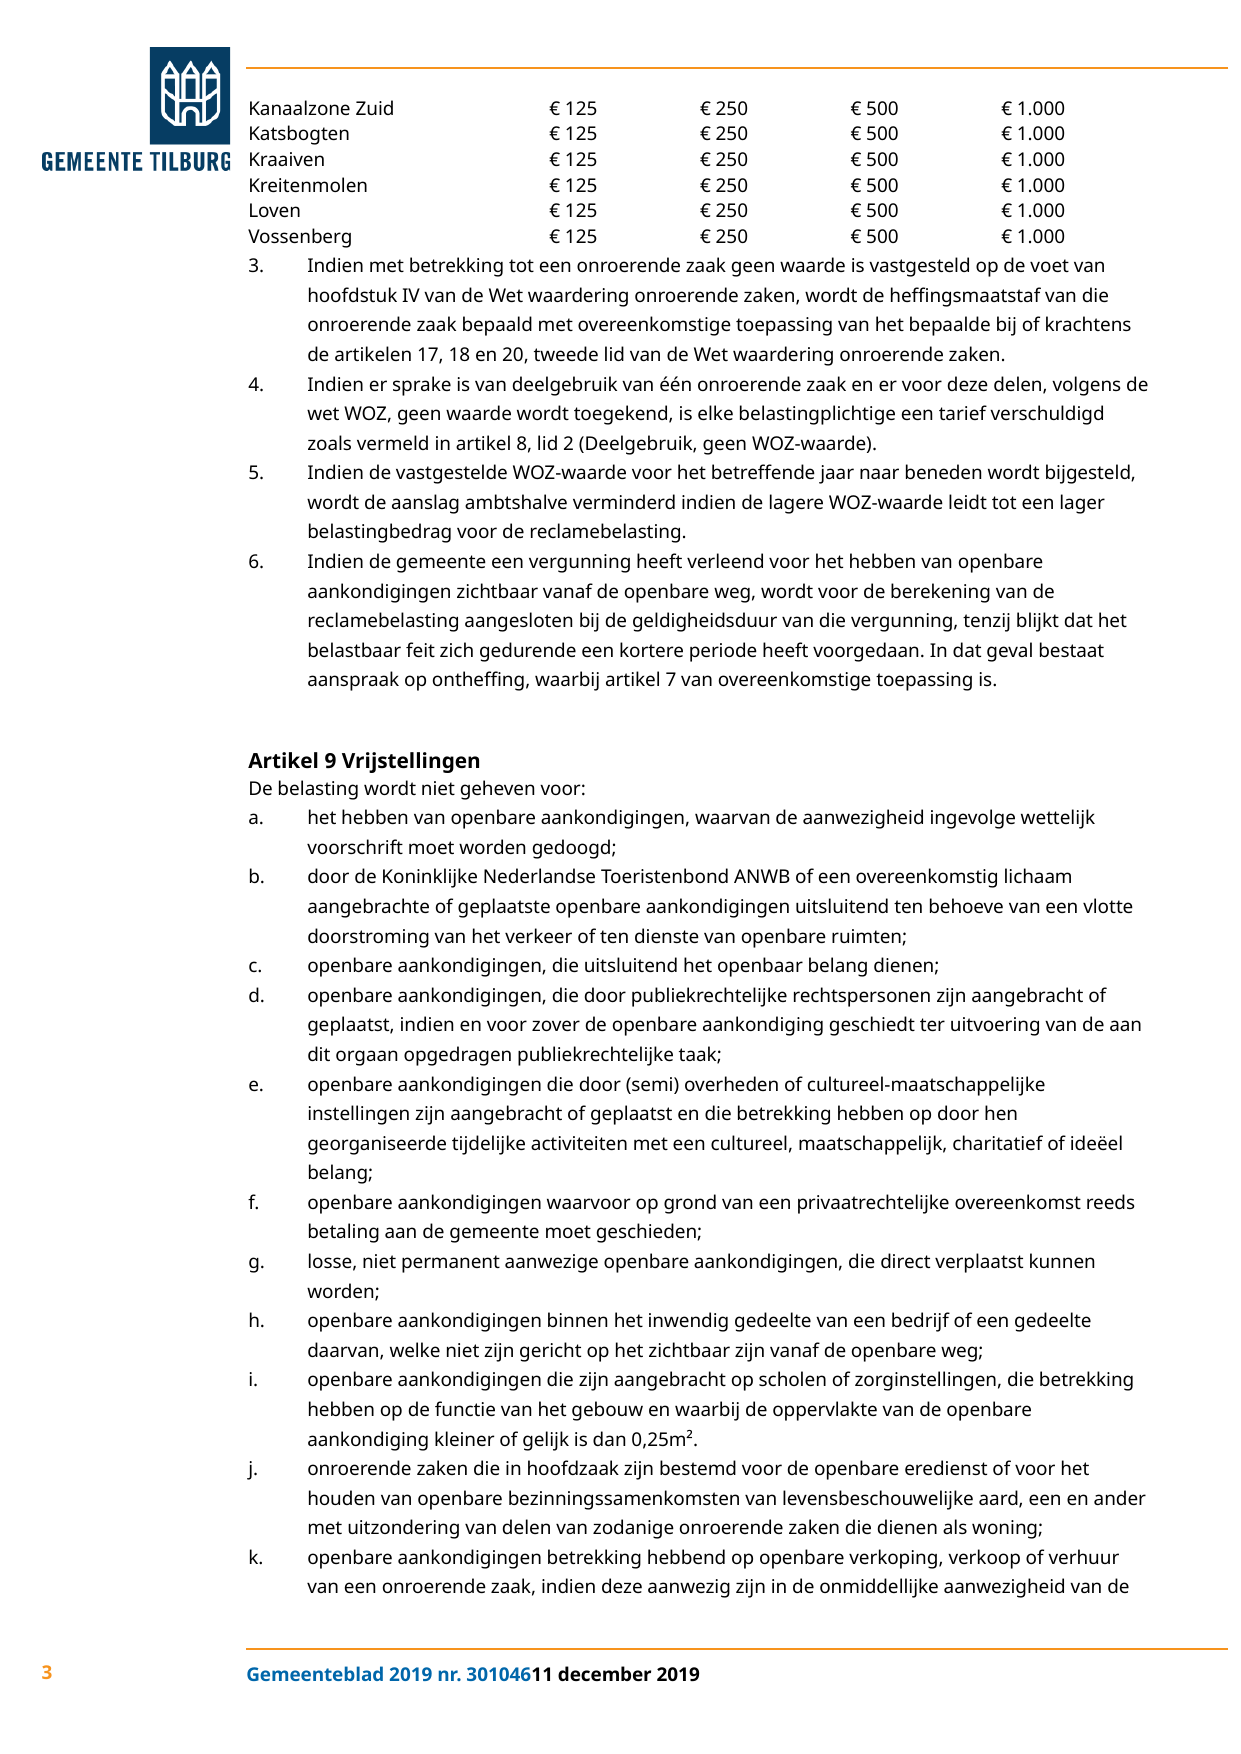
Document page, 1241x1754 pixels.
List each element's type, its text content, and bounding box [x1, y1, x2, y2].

table_cell € 250 [700, 198, 850, 223]
list openbare aankondigingen betrekking hebbend op openbare verkoping, verkoop of verhuur van een onroerende zaak, indien deze aanwezig zijn in de onmiddellijke aanwezigheid van de [248, 1544, 1152, 1599]
table_cell € 500 [850, 95, 1001, 121]
table_cell € 1.000 [1001, 121, 1152, 146]
table_cell [399, 224, 549, 249]
list openbare aankondigingen, die door publiekrechtelijke rechtspersonen zijn aangebracht of geplaatst, indien en voor zover de openbare aankondiging geschiedt ter uitvoering van de aan dit orgaan opgedragen publiekrechtelijke taak; [248, 982, 1152, 1067]
text De belasting wordt niet geheven voor: [248, 775, 1152, 801]
table_cell € 250 [700, 121, 850, 146]
table_cell [399, 198, 549, 223]
table_cell [399, 146, 549, 172]
list Indien de vastgestelde WOZ-waarde voor het betreffende jaar naar beneden wordt bijgesteld, wordt de aanslag ambtshalve verminderd indien de lagere WOZ-waarde leidt tot een lager belastingbedrag voor de reclamebelasting. [248, 459, 1152, 544]
text Artikel 9 Vrijstellingen [248, 747, 1152, 775]
table_cell € 500 [850, 172, 1001, 198]
list Indien er sprake is van deelgebruik van één onroerende zaak en er voor deze delen, volgens de wet WOZ, geen waarde wordt toegekend, is elke belastingplichtige een tarief verschuldigd zoals vermeld in artikel 8, lid 2 (Deelgebruik, geen WOZ-waarde). [248, 371, 1152, 456]
table_cell € 125 [549, 121, 700, 146]
table_cell € 500 [850, 146, 1001, 172]
table_cell Loven [248, 198, 398, 223]
table_cell € 125 [549, 224, 700, 249]
table_cell [399, 172, 549, 198]
list het hebben van openbare aankondigingen, waarvan de aanwezigheid ingevolge wettelijk voorschrift moet worden gedoogd; [248, 804, 1152, 860]
table_cell € 1.000 [1001, 224, 1152, 249]
picture [41, 47, 231, 172]
list openbare aankondigingen die door (semi) overheden of cultureel-maatschappelijke instellingen zijn aangebracht of geplaatst en die betrekking hebben op door hen georganiseerde tijdelijke activiteiten met een cultureel, maatschappelijk, charitatief of ideëel belang; [248, 1071, 1152, 1185]
table_cell € 250 [700, 146, 850, 172]
table_cell € 250 [700, 95, 850, 121]
list openbare aankondigingen die zijn aangebracht op scholen of zorginstellingen, die betrekking hebben op de functie van het gebouw en waarbij de oppervlakte van de openbare aankondiging kleiner of gelijk is dan 0,25m². [248, 1367, 1152, 1452]
list losse, niet permanent aanwezige openbare aankondigingen, die direct verplaatst kunnen worden; [248, 1248, 1152, 1304]
list door de Koninklijke Nederlandse Toeristenbond ANWB of een overeenkomstig lichaam aangebrachte of geplaatste openbare aankondigingen uitsluitend ten behoeve van een vlotte doorstroming van het verkeer of ten dienste van openbare ruimten; [248, 864, 1152, 949]
list openbare aankondigingen binnen het inwendig gedeelte van een bedrijf of een gedeelte daarvan, welke niet zijn gericht op het zichtbaar zijn vanaf de openbare weg; [248, 1307, 1152, 1363]
table_cell € 500 [850, 198, 1001, 223]
table_cell € 125 [549, 95, 700, 121]
list openbare aankondigingen, die uitsluitend het openbaar belang dienen; [248, 952, 1152, 978]
table_cell € 250 [700, 172, 850, 198]
table_cell € 1.000 [1001, 198, 1152, 223]
table_cell € 250 [700, 224, 850, 249]
table_cell [399, 95, 549, 121]
table_cell € 1.000 [1001, 95, 1152, 121]
table_cell € 500 [850, 224, 1001, 249]
table_cell Kraaiven [248, 146, 398, 172]
table_cell Kanaalzone Zuid [248, 95, 398, 121]
list openbare aankondigingen waarvoor op grond van een privaatrechtelijke overeenkomst reeds betaling aan de gemeente moet geschieden; [248, 1189, 1152, 1244]
list Indien de gemeente een vergunning heeft verleend voor het hebben van openbare aankondigingen zichtbaar vanaf de openbare weg, wordt voor de berekening van de reclamebelasting aangesloten bij de geldigheidsduur van die vergunning, tenzij blijkt dat het belastbaar feit zich gedurende een kortere periode heeft voorgedaan. In dat geval bestaat aanspraak op ontheffing, waarbij artikel 7 van overeenkomstige toepassing is. [248, 548, 1152, 692]
table_cell € 125 [549, 172, 700, 198]
table_cell Vossenberg [248, 224, 398, 249]
table_cell € 500 [850, 121, 1001, 146]
list onroerende zaken die in hoofdzaak zijn bestemd voor de openbare eredienst of voor het houden van openbare bezinningssamenkomsten van levensbeschouwelijke aard, een en ander met uitzondering van delen van zodanige onroerende zaken die dienen als woning; [248, 1455, 1152, 1540]
table_cell € 1.000 [1001, 146, 1152, 172]
table_cell Katsbogten [248, 121, 398, 146]
list Indien met betrekking tot een onroerende zaak geen waarde is vastgesteld op de voet van hoofdstuk IV van de Wet waardering onroerende zaken, wordt de heffingsmaatstaf van die onroerende zaak bepaald met overeenkomstige toepassing van het bepaalde bij of krachtens de artikelen 17, 18 en 20, tweede lid van de Wet waardering onroerende zaken. [248, 252, 1152, 367]
table_cell € 125 [549, 198, 700, 223]
table_cell Kreitenmolen [248, 172, 398, 198]
table_cell € 1.000 [1001, 172, 1152, 198]
table_cell [399, 121, 549, 146]
table_cell € 125 [549, 146, 700, 172]
